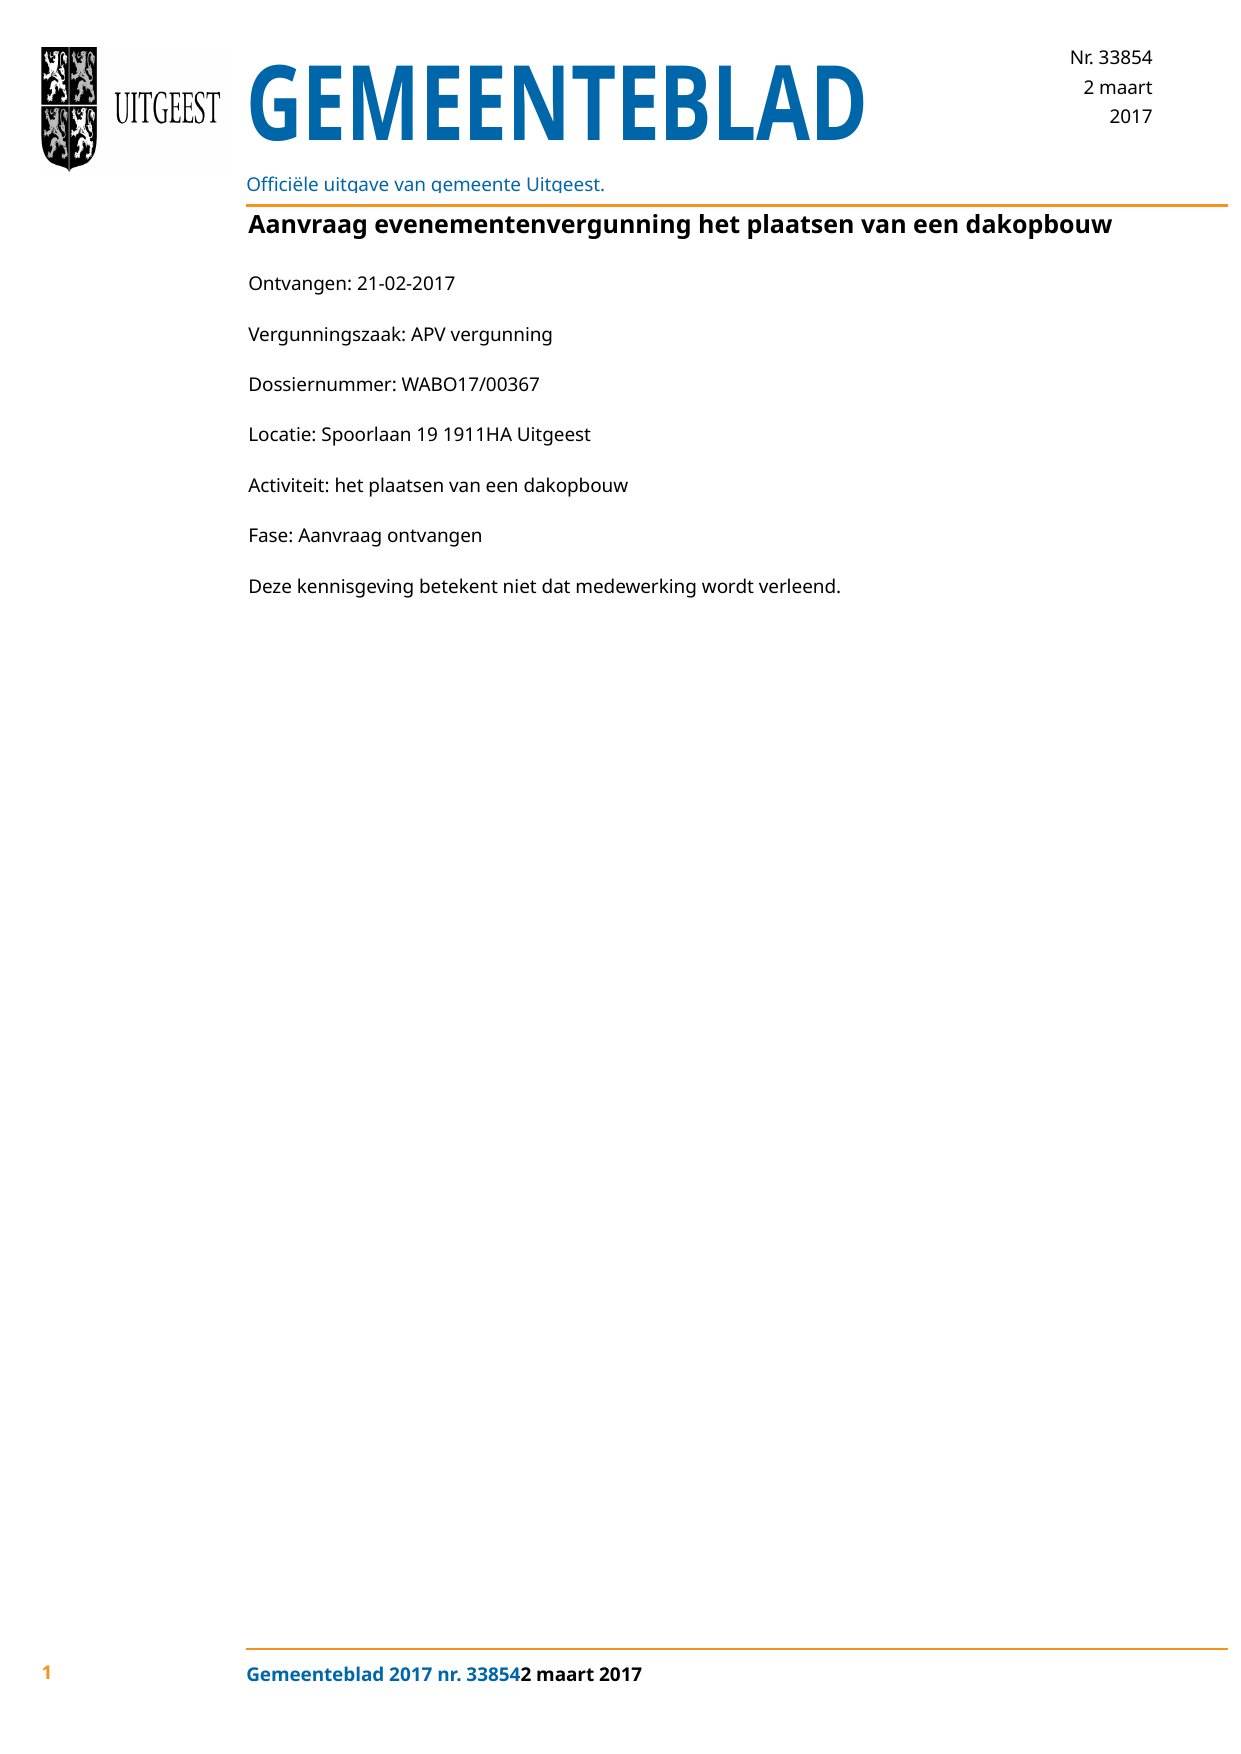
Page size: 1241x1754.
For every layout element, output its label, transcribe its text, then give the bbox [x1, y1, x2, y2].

text Fase: Aanvraag ontvangen [248, 522, 1152, 548]
text Dossiernummer: WABO17/00367 [248, 371, 1152, 397]
text Deze kennisgeving betekent niet dat medewerking wordt verleend. [248, 573, 1152, 598]
text Locatie: Spoorlaan 19 1911HA Uitgeest [248, 422, 1152, 447]
text Vergunningszaak: APV vergunning [248, 321, 1152, 346]
text Ontvangen: 21-02-2017 [248, 270, 1152, 296]
text Aanvraag evenementenvergunning het plaatsen van een dakopbouw [248, 207, 1152, 241]
picture [41, 47, 231, 172]
text Activiteit: het plaatsen van een dakopbouw [248, 472, 1152, 498]
